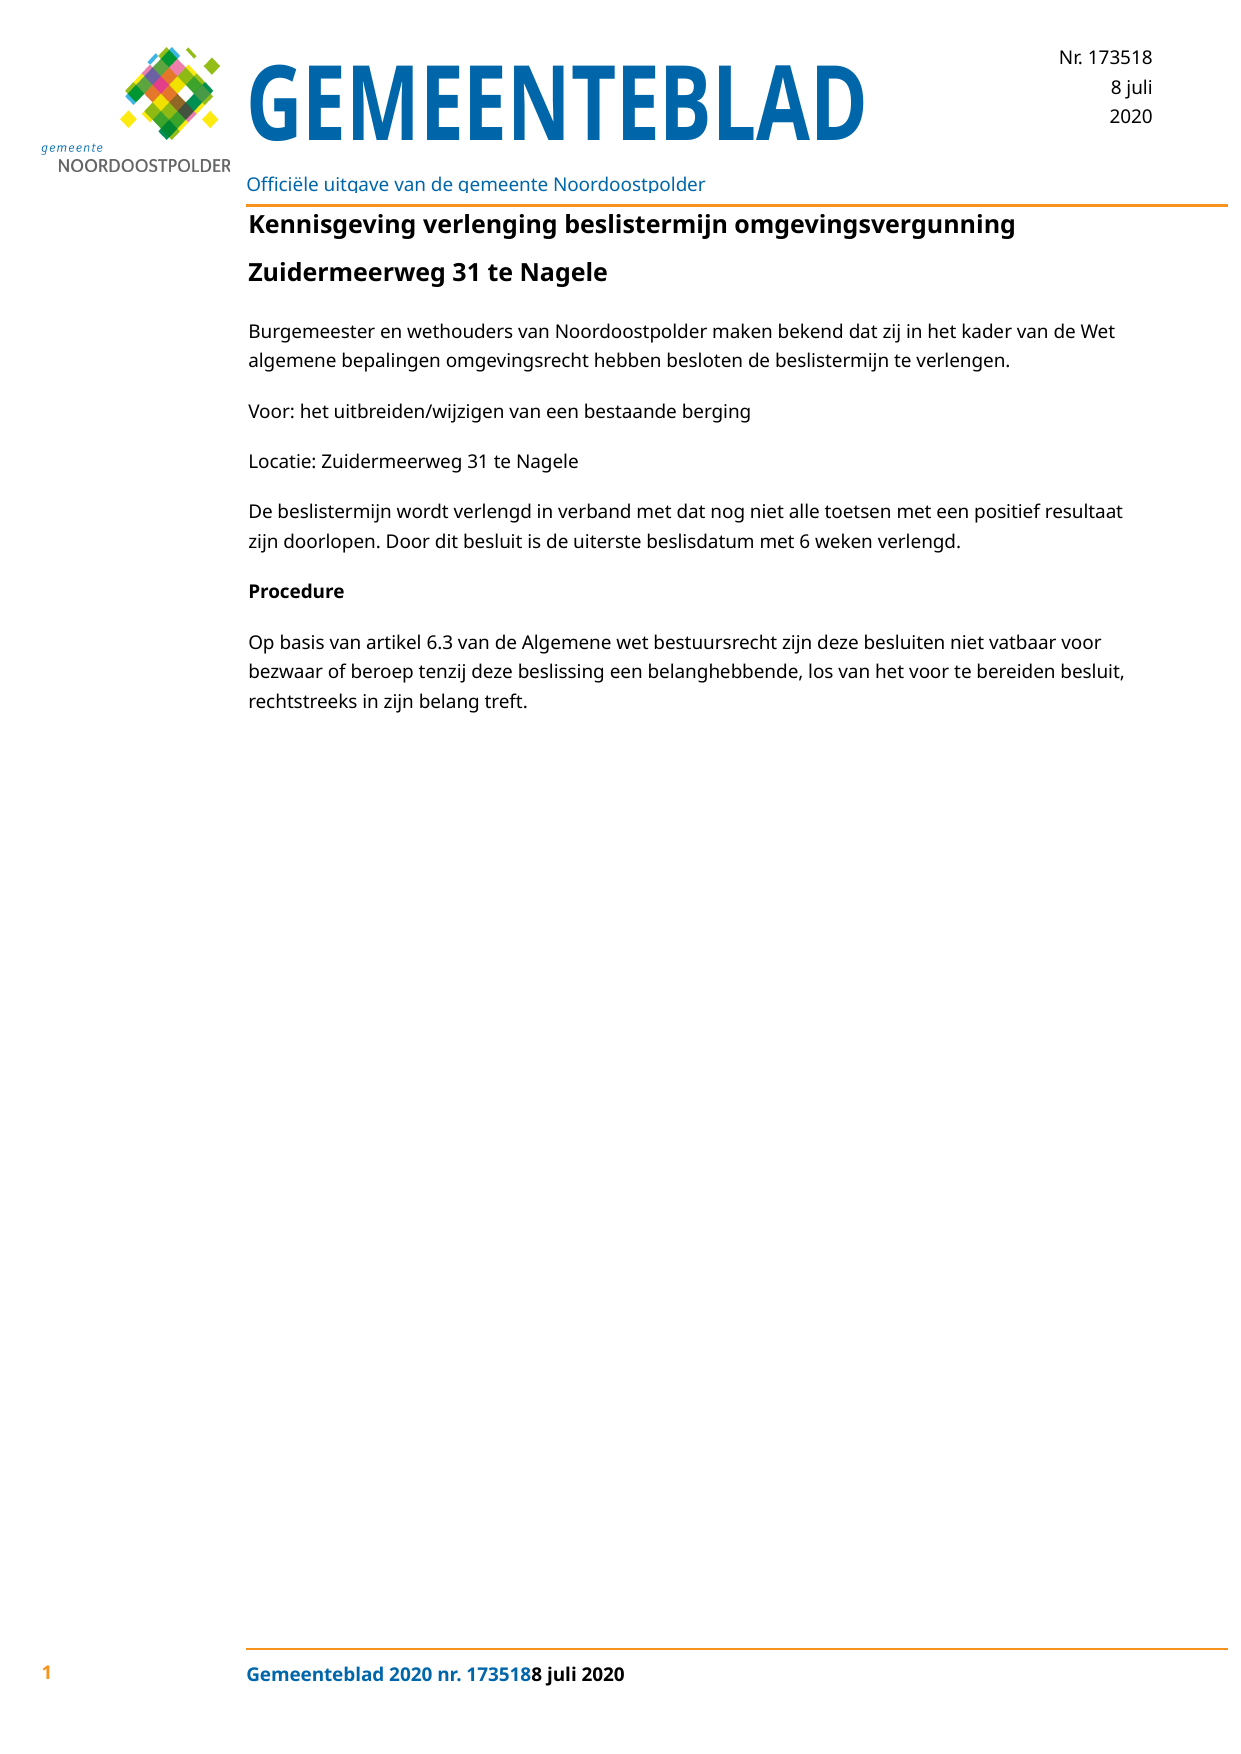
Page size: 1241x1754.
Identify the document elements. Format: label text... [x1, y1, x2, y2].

text Burgemeester en wethouders van Noordoostpolder maken bekend dat zij in het kader van de Wet algemene bepalingen omgevingsrecht hebben besloten de beslistermijn te verlengen. [248, 318, 1152, 373]
text Locatie: Zuidermeerweg 31 te Nagele [248, 448, 1152, 474]
text Procedure [248, 579, 1152, 604]
text Kennisgeving verlenging beslistermijn omgevingsvergunning Zuidermeerweg 31 te Nagele [248, 207, 1152, 288]
text De beslistermijn wordt verlengd in verband met​ ​​dat nog niet alle toetsen met een positief resultaat zijn doorlopen. Door dit besluit is de uiterste beslisdatum met 6 weken verlengd. [248, 499, 1152, 554]
text Op basis van artikel 6.3 van de Algemene wet bestuursrecht zijn deze besluiten niet vatbaar voor bezwaar of beroep tenzij deze beslissing een belanghebbende, los van het voor te bereiden besluit, rechtstreeks in zijn belang treft. [248, 629, 1152, 714]
text Voor: het uitbreiden/wijzigen van een bestaande berging [248, 398, 1152, 424]
picture [41, 47, 231, 172]
